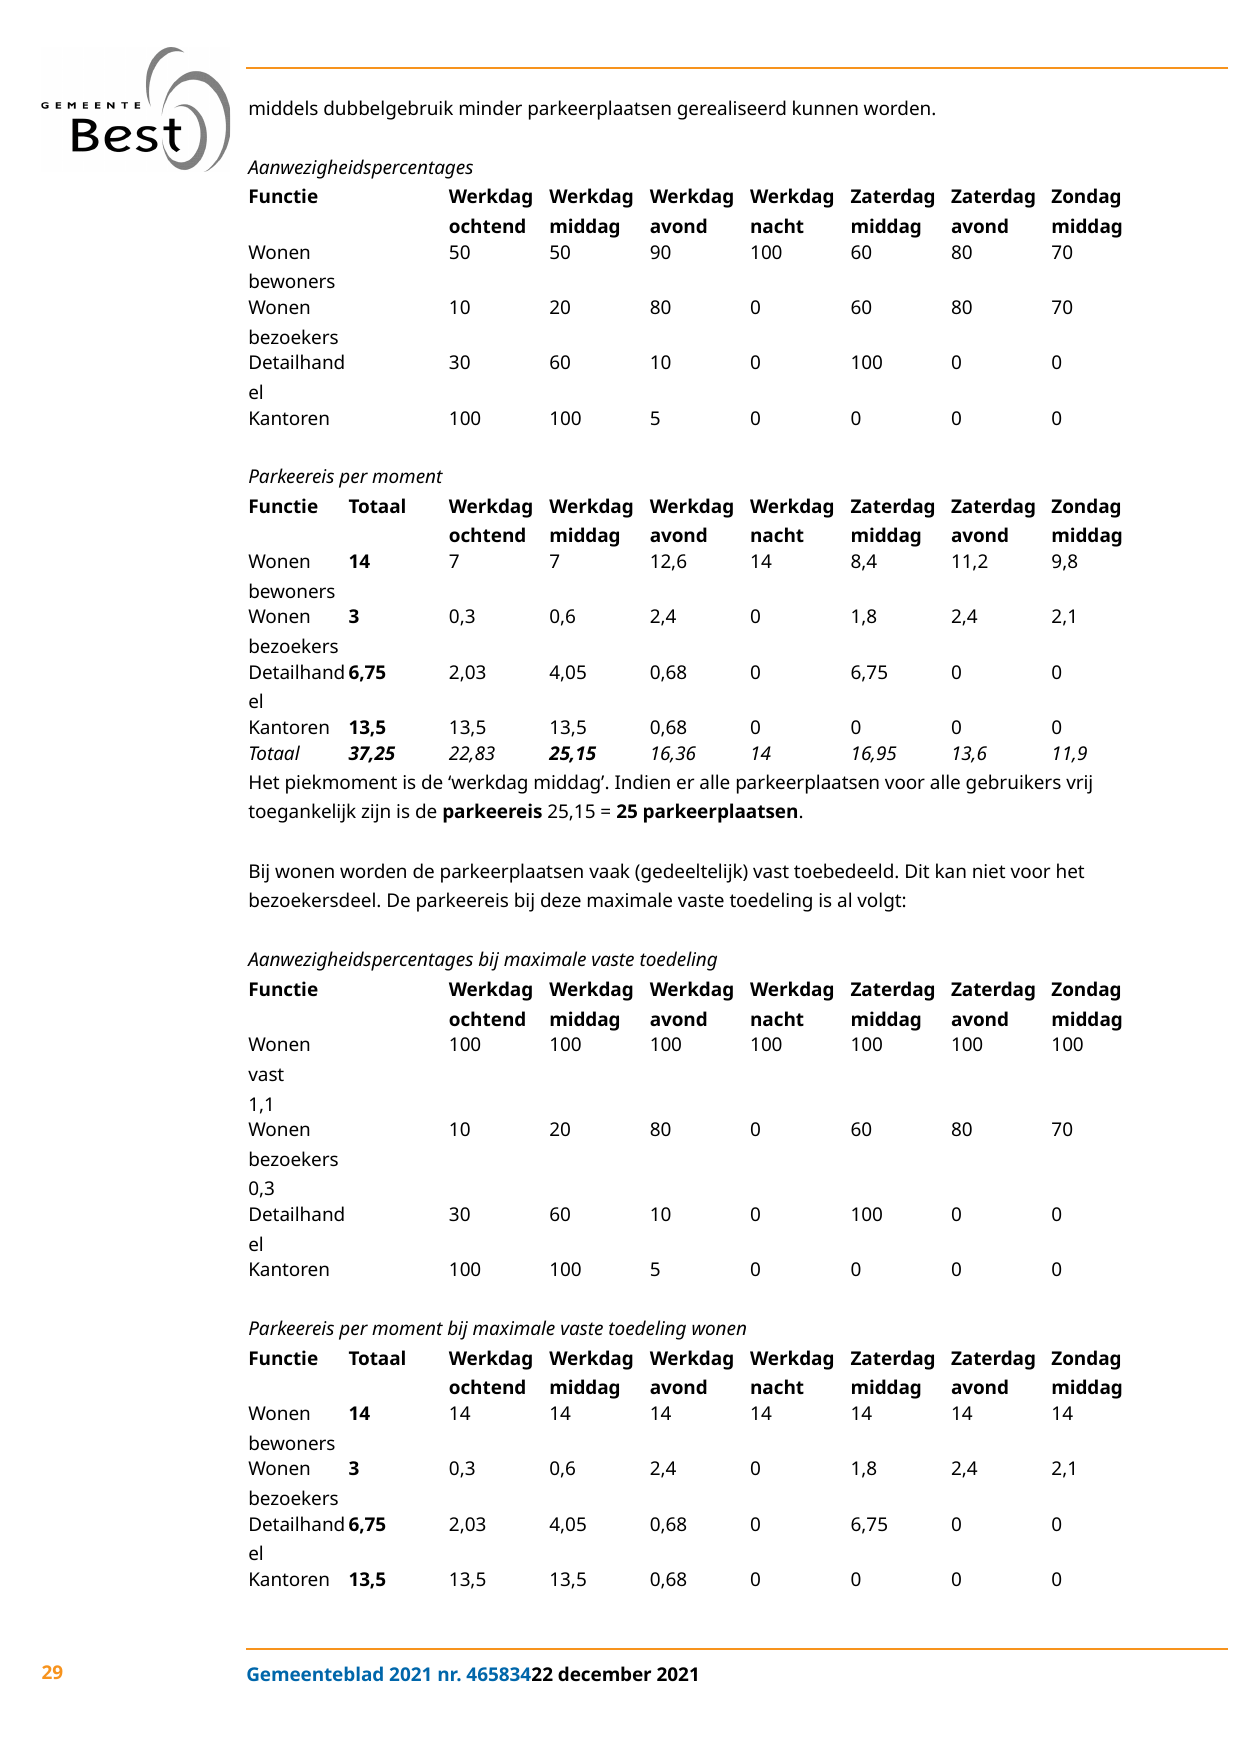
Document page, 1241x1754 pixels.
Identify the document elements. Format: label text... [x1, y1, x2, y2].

table_cell 70 [1051, 1116, 1152, 1201]
table_cell 100 [750, 239, 850, 294]
table_cell 0 [850, 405, 951, 431]
table_header Werkdag middag [549, 976, 649, 1032]
table_cell 0,3 [449, 604, 549, 659]
table_header Werkdag ochtend [449, 184, 549, 239]
table_header Functie [248, 493, 348, 548]
table_header Totaal [348, 1345, 449, 1400]
table_cell 6,75 [850, 659, 951, 714]
text Parkeereis per moment bij maximale vaste toedeling wonen [248, 1315, 1152, 1341]
table_header Werkdag avond [650, 184, 750, 239]
table_cell 60 [850, 294, 951, 349]
table_cell 14 [348, 1400, 449, 1456]
table_cell 0 [750, 350, 850, 405]
table_cell [348, 239, 449, 294]
table_cell 0 [1051, 659, 1152, 714]
table_cell 50 [449, 239, 549, 294]
table_cell 100 [1051, 1032, 1152, 1116]
table_cell 2,4 [650, 604, 750, 659]
table_cell 10 [449, 294, 549, 349]
table_cell 80 [650, 294, 750, 349]
table_cell 100 [449, 1032, 549, 1116]
table_cell 100 [750, 1032, 850, 1116]
table_cell 0 [750, 405, 850, 431]
table_cell Wonen bewoners [248, 549, 348, 604]
table_cell 0 [850, 714, 951, 740]
table_cell 70 [1051, 239, 1152, 294]
table_header Werkdag avond [650, 493, 750, 548]
table_header Werkdag ochtend [449, 1345, 549, 1400]
table_cell Wonen bezoekers [248, 294, 348, 349]
table_cell 8,4 [850, 549, 951, 604]
table_cell 2,4 [951, 604, 1051, 659]
table_cell 0 [951, 1201, 1051, 1257]
table_cell Kantoren [248, 405, 348, 431]
table_cell 80 [650, 1116, 750, 1201]
table_cell 2,03 [449, 659, 549, 714]
table_cell 0 [1051, 714, 1152, 740]
table_cell 0 [951, 350, 1051, 405]
table_cell 50 [549, 239, 649, 294]
table_cell Detailhandel [248, 350, 348, 405]
text Aanwezigheidspercentages [248, 154, 1152, 180]
table_header Zondag middag [1051, 976, 1152, 1032]
table_cell 100 [549, 405, 649, 431]
table_header Zaterdag middag [850, 184, 951, 239]
table_cell 20 [549, 1116, 649, 1201]
table_cell 14 [850, 1400, 951, 1456]
table_cell 0 [951, 1511, 1051, 1566]
table_cell 80 [951, 239, 1051, 294]
table_cell 0 [951, 659, 1051, 714]
table_cell 0,68 [650, 714, 750, 740]
table_cell 0 [750, 1566, 850, 1592]
table_cell Detailhandel [248, 1201, 348, 1257]
table_cell 7 [549, 549, 649, 604]
table_cell 0,68 [650, 659, 750, 714]
table_cell 10 [449, 1116, 549, 1201]
table_cell 2,03 [449, 1511, 549, 1566]
table_cell 60 [850, 239, 951, 294]
table_cell Wonen bezoekers [248, 1456, 348, 1511]
table_cell Kantoren [248, 714, 348, 740]
table_cell 0 [750, 714, 850, 740]
table_cell Kantoren [248, 1566, 348, 1592]
table_cell 6,75 [348, 659, 449, 714]
table_cell 0,68 [650, 1566, 750, 1592]
table_cell 100 [951, 1032, 1051, 1116]
table_cell 7 [449, 549, 549, 604]
table_cell Totaal [248, 740, 348, 766]
text Het piekmoment is de ‘werkdag middag’. Indien er alle parkeerplaatsen voor alle gebruikers vrij toegankelijk zijn is de parkeereis 25,15 = 25 parkeerplaatsen. [248, 769, 1152, 824]
table_header Zaterdag avond [951, 493, 1051, 548]
table_cell 14 [1051, 1400, 1152, 1456]
table_cell 90 [650, 239, 750, 294]
table_cell 13,5 [549, 714, 649, 740]
table_cell 20 [549, 294, 649, 349]
table_cell 60 [549, 1201, 649, 1257]
table_cell 0 [750, 604, 850, 659]
table_cell 0 [750, 294, 850, 349]
table_cell 0 [951, 1566, 1051, 1592]
table_header Werkdag nacht [750, 184, 850, 239]
table_header Werkdag nacht [750, 1345, 850, 1400]
table_header Zaterdag middag [850, 1345, 951, 1400]
table_header Werkdag ochtend [449, 493, 549, 548]
table_cell 4,05 [549, 659, 649, 714]
table_cell 3 [348, 1456, 449, 1511]
table_cell 70 [1051, 294, 1152, 349]
table_header Werkdag avond [650, 1345, 750, 1400]
table_header [348, 184, 449, 239]
table_cell [348, 350, 449, 405]
table_cell 14 [650, 1400, 750, 1456]
table_cell [348, 1032, 449, 1116]
table_cell 30 [449, 1201, 549, 1257]
table_cell 60 [549, 350, 649, 405]
table_cell Detailhandel [248, 1511, 348, 1566]
table_header Zaterdag avond [951, 184, 1051, 239]
table_cell 0 [951, 405, 1051, 431]
table_cell 14 [750, 549, 850, 604]
table_cell 14 [549, 1400, 649, 1456]
table_cell Detailhandel [248, 659, 348, 714]
table_header Functie [248, 1345, 348, 1400]
table_cell 1,8 [850, 1456, 951, 1511]
table_header Functie [248, 976, 348, 1032]
table_cell 12,6 [650, 549, 750, 604]
table_cell 0 [1051, 1566, 1152, 1592]
table_header Werkdag avond [650, 976, 750, 1032]
table_cell 2,4 [951, 1456, 1051, 1511]
table_cell 14 [951, 1400, 1051, 1456]
table_header [348, 976, 449, 1032]
table_cell 14 [449, 1400, 549, 1456]
table_cell 14 [750, 740, 850, 766]
table_cell 100 [650, 1032, 750, 1116]
table_header Zaterdag avond [951, 976, 1051, 1032]
table_cell 4,05 [549, 1511, 649, 1566]
table_cell [348, 405, 449, 431]
table_cell 13,5 [348, 714, 449, 740]
table_cell 100 [850, 1201, 951, 1257]
table_cell 60 [850, 1116, 951, 1201]
table_cell 16,95 [850, 740, 951, 766]
table_cell 2,1 [1051, 604, 1152, 659]
table_cell 14 [348, 549, 449, 604]
table_cell 0 [1051, 1257, 1152, 1282]
table_header Functie [248, 184, 348, 239]
table_cell 100 [549, 1032, 649, 1116]
table_cell Kantoren [248, 1257, 348, 1282]
table_cell 100 [449, 1257, 549, 1282]
table_header Werkdag nacht [750, 976, 850, 1032]
table_cell 0 [951, 1257, 1051, 1282]
table_header Zaterdag middag [850, 976, 951, 1032]
table_cell 5 [650, 405, 750, 431]
table_cell 6,75 [348, 1511, 449, 1566]
table_cell 13,5 [348, 1566, 449, 1592]
table_header Werkdag middag [549, 1345, 649, 1400]
table_cell 0 [1051, 405, 1152, 431]
table_cell 13,5 [549, 1566, 649, 1592]
table_cell 0 [1051, 350, 1152, 405]
table_cell 30 [449, 350, 549, 405]
table_cell 0,6 [549, 604, 649, 659]
table_cell 25,15 [549, 740, 649, 766]
table_cell 0 [951, 714, 1051, 740]
table_cell 0 [1051, 1511, 1152, 1566]
table_cell 0 [750, 1257, 850, 1282]
table_cell 0 [850, 1257, 951, 1282]
text middels dubbelgebruik minder parkeerplaatsen gerealiseerd kunnen worden. [248, 95, 1152, 121]
table_header Zondag middag [1051, 1345, 1152, 1400]
table_cell Wonen vast 1,1 [248, 1032, 348, 1116]
table_cell 0,3 [449, 1456, 549, 1511]
table_cell 11,2 [951, 549, 1051, 604]
table_cell [348, 1257, 449, 1282]
table_cell 5 [650, 1257, 750, 1282]
text Parkeereis per moment [248, 463, 1152, 489]
table_header Werkdag middag [549, 184, 649, 239]
table_cell 2,4 [650, 1456, 750, 1511]
table_cell 16,36 [650, 740, 750, 766]
table_cell 80 [951, 294, 1051, 349]
table_cell 0 [750, 1511, 850, 1566]
table_header Werkdag nacht [750, 493, 850, 548]
table_cell 0 [750, 1201, 850, 1257]
table_header Zondag middag [1051, 493, 1152, 548]
table_cell Wonen bezoekers [248, 604, 348, 659]
picture [41, 47, 231, 172]
table_cell 0 [750, 659, 850, 714]
table_cell 1,8 [850, 604, 951, 659]
table_cell 0 [750, 1456, 850, 1511]
table_header Zaterdag middag [850, 493, 951, 548]
table_cell 80 [951, 1116, 1051, 1201]
table_cell 0,68 [650, 1511, 750, 1566]
table_cell Wonen bewoners [248, 1400, 348, 1456]
table_cell Wonen bewoners [248, 239, 348, 294]
table_cell 9,8 [1051, 549, 1152, 604]
table_cell 6,75 [850, 1511, 951, 1566]
table_cell 0,6 [549, 1456, 649, 1511]
table_cell 0 [850, 1566, 951, 1592]
table_cell 100 [850, 350, 951, 405]
table_cell 3 [348, 604, 449, 659]
text Aanwezigheidspercentages bij maximale vaste toedeling [248, 947, 1152, 972]
text Bij wonen worden de parkeerplaatsen vaak (gedeeltelijk) vast toebedeeld. Dit kan niet voor het bezoekersdeel. De parkeereis bij deze maximale vaste toedeling is al volgt: [248, 858, 1152, 913]
table_cell [348, 1201, 449, 1257]
table_cell Wonen bezoekers 0,3 [248, 1116, 348, 1201]
table_header Zaterdag avond [951, 1345, 1051, 1400]
table_cell 100 [850, 1032, 951, 1116]
table_cell 100 [549, 1257, 649, 1282]
table_cell 37,25 [348, 740, 449, 766]
table_cell 0 [750, 1116, 850, 1201]
table_cell 100 [449, 405, 549, 431]
table_cell 11,9 [1051, 740, 1152, 766]
table_header Werkdag ochtend [449, 976, 549, 1032]
table_cell 13,5 [449, 1566, 549, 1592]
table_cell 14 [750, 1400, 850, 1456]
table_header Werkdag middag [549, 493, 649, 548]
table_cell 13,6 [951, 740, 1051, 766]
table_header Zondag middag [1051, 184, 1152, 239]
table_cell 10 [650, 350, 750, 405]
table_cell 2,1 [1051, 1456, 1152, 1511]
table_cell 13,5 [449, 714, 549, 740]
table_cell [348, 294, 449, 349]
table_cell 0 [1051, 1201, 1152, 1257]
table_header Totaal [348, 493, 449, 548]
table_cell [348, 1116, 449, 1201]
table_cell 22,83 [449, 740, 549, 766]
table_cell 10 [650, 1201, 750, 1257]
